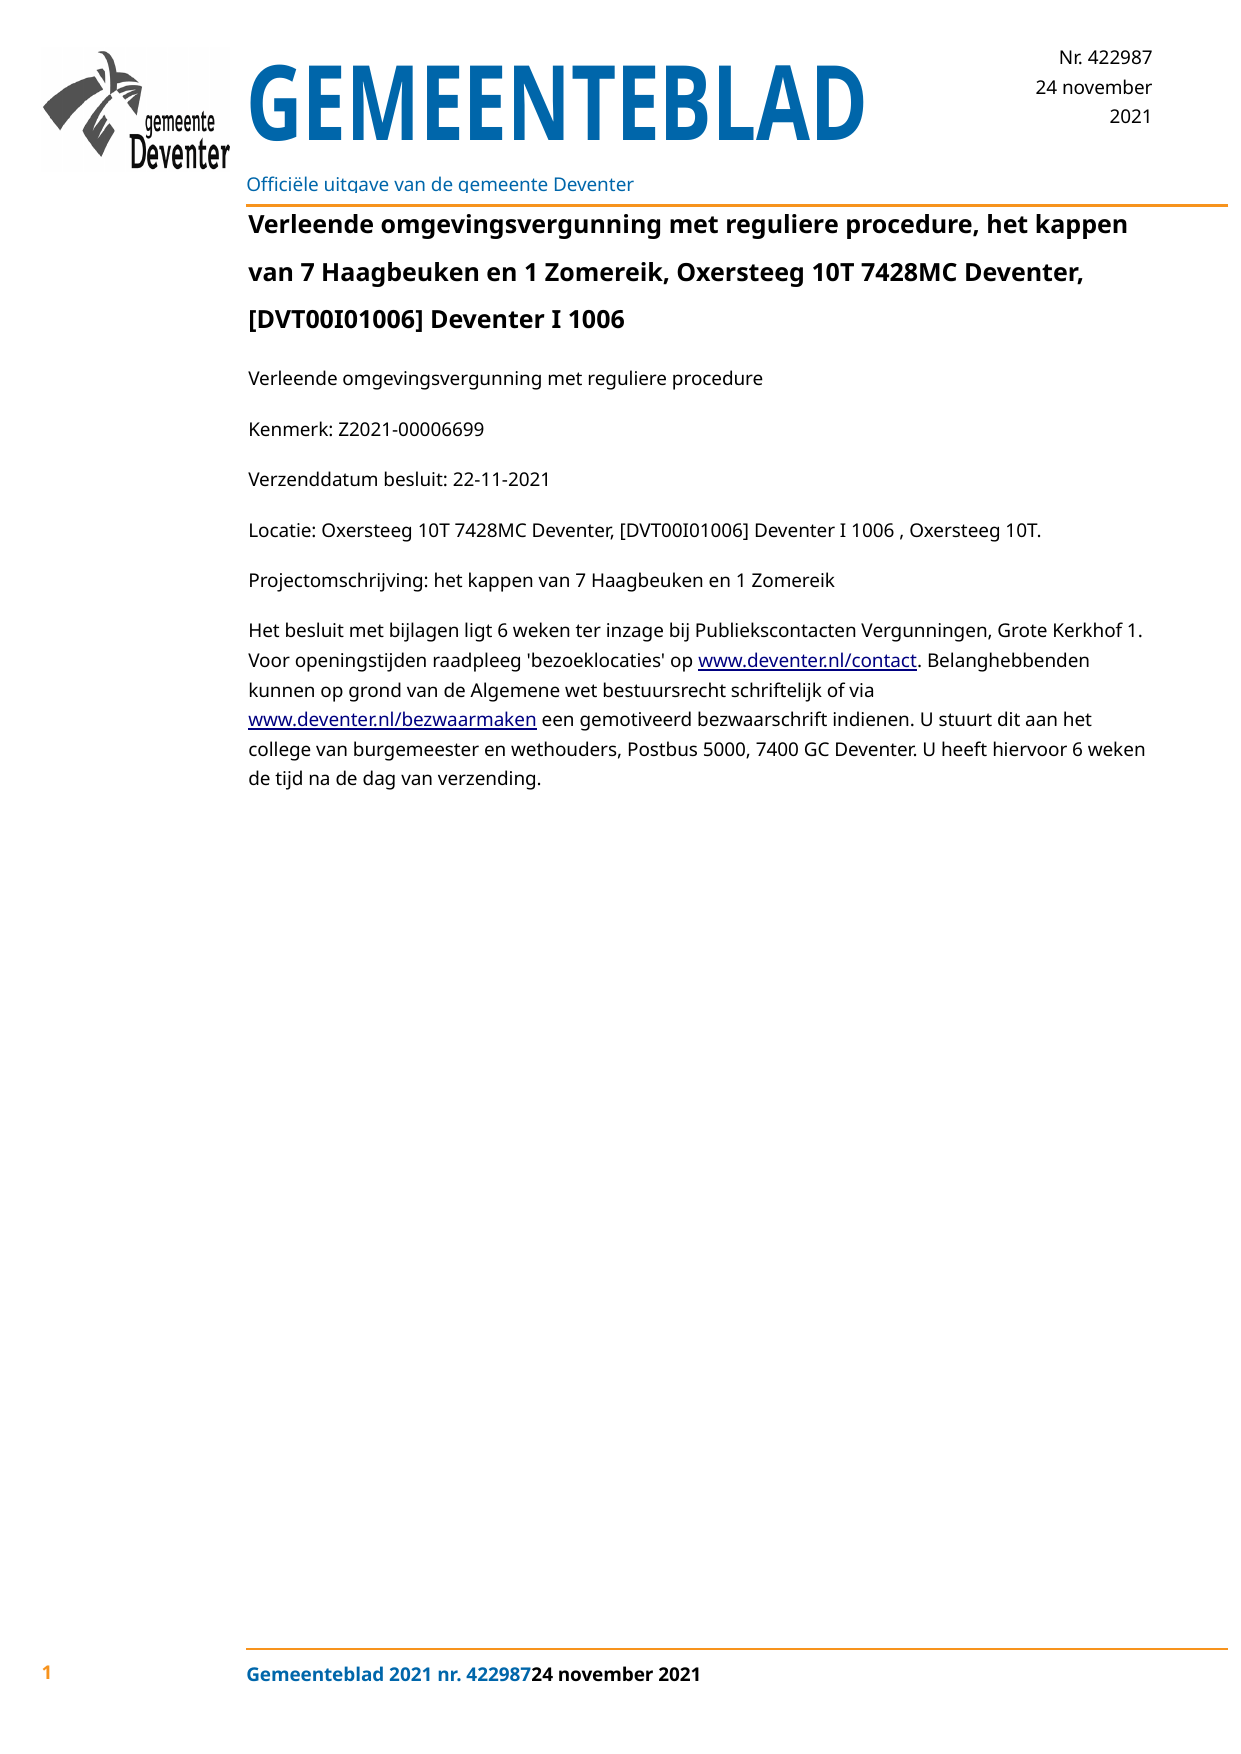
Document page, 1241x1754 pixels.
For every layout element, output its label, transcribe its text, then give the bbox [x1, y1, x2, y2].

text Kenmerk: Z2021-00006699 [248, 416, 1152, 442]
text Projectomschrijving: het kappen van 7 Haagbeuken en 1 Zomereik [248, 567, 1152, 593]
text Locatie: Oxersteeg 10T 7428MC Deventer, [DVT00I01006] Deventer I 1006 , Oxersteeg 10T. [248, 517, 1152, 542]
text Het besluit met bijlagen ligt 6 weken ter inzage bij Publiekscontacten Vergunningen, Grote Kerkhof 1. Voor openingstijden raadpleeg 'bezoeklocaties' op www.deventer.nl/contact. Belanghebbenden kunnen op grond van de Algemene wet bestuursrecht schriftelijk of via www.deventer.nl/bezwaarmaken een gemotiveerd bezwaarschrift indienen. U stuurt dit aan het college van burgemeester en wethouders, Postbus 5000, 7400 GC Deventer. U heeft hiervoor 6 weken de tijd na de dag van verzending. [248, 618, 1152, 791]
picture [41, 47, 231, 172]
text Verzenddatum besluit: 22-11-2021 [248, 466, 1152, 492]
text Verleende omgevingsvergunning met reguliere procedure, het kappen van 7 Haagbeuken en 1 Zomereik, Oxersteeg 10T 7428MC Deventer, [DVT00I01006] Deventer I 1006 [248, 207, 1152, 336]
text Verleende omgevingsvergunning met reguliere procedure [248, 366, 1152, 391]
